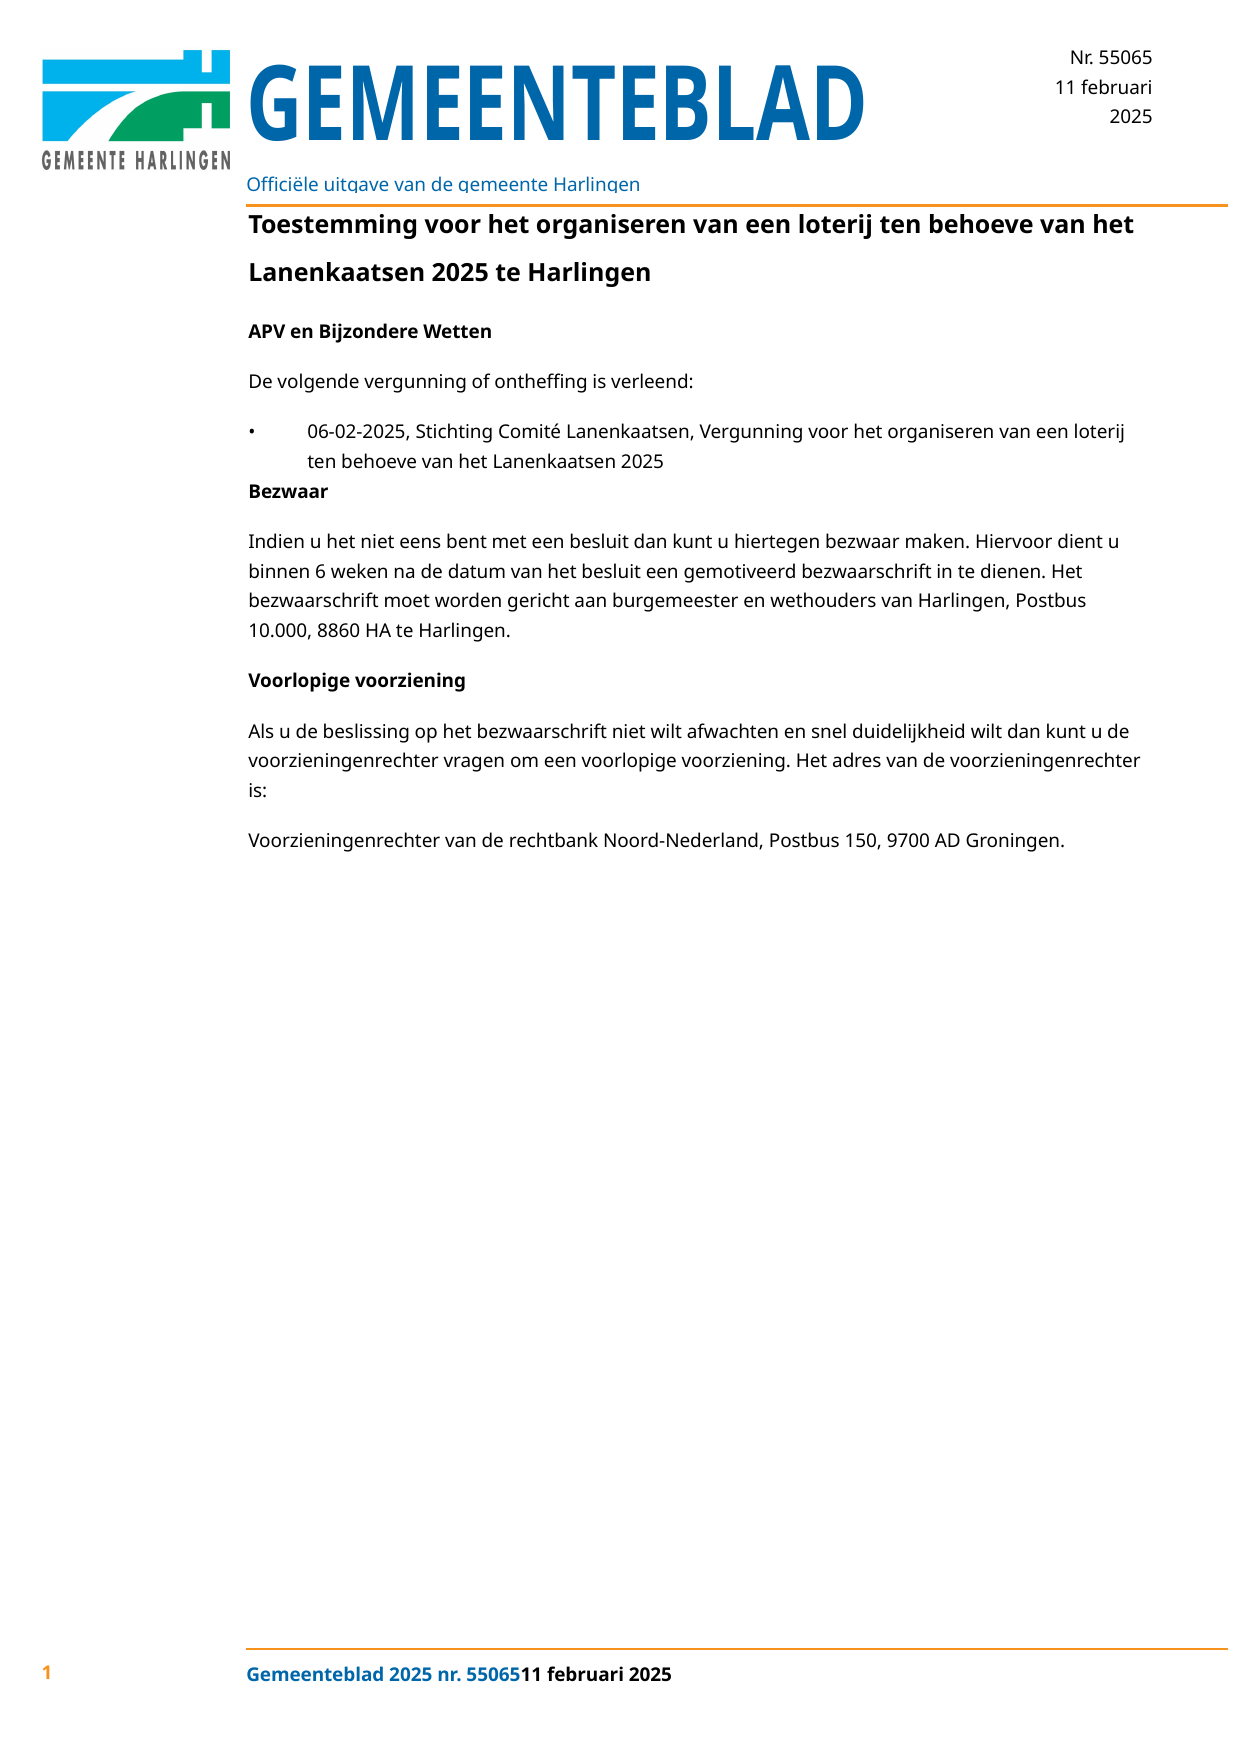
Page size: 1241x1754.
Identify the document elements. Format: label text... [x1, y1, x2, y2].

text APV en Bijzondere Wetten [248, 318, 1152, 344]
list 06-02-2025, Stichting Comité Lanenkaatsen, Vergunning voor het organiseren van een loterij ten behoeve van het Lanenkaatsen 2025 [248, 419, 1152, 474]
text Bezwaar [248, 478, 1152, 504]
text Voorlopige voorziening [248, 667, 1152, 693]
text Toestemming voor het organiseren van een loterij ten behoeve van het Lanenkaatsen 2025 te Harlingen [248, 207, 1152, 288]
picture [41, 47, 231, 172]
text Als u de beslissing op het bezwaarschrift niet wilt afwachten en snel duidelijkheid wilt dan kunt u de voorzieningenrechter vragen om een voorlopige voorziening. Het adres van de voorzieningenrechter is: [248, 718, 1152, 803]
text Indien u het niet eens bent met een besluit dan kunt u hiertegen bezwaar maken. Hiervoor dient u binnen 6 weken na de datum van het besluit een gemotiveerd bezwaarschrift in te dienen. Het bezwaarschrift moet worden gericht aan burgemeester en wethouders van Harlingen, Postbus 10.000, 8860 HA te Harlingen. [248, 528, 1152, 643]
text De volgende vergunning of ontheffing is verleend: [248, 368, 1152, 394]
text Voorzieningenrechter van de rechtbank Noord-Nederland, Postbus 150, 9700 AD Groningen. [248, 827, 1152, 853]
